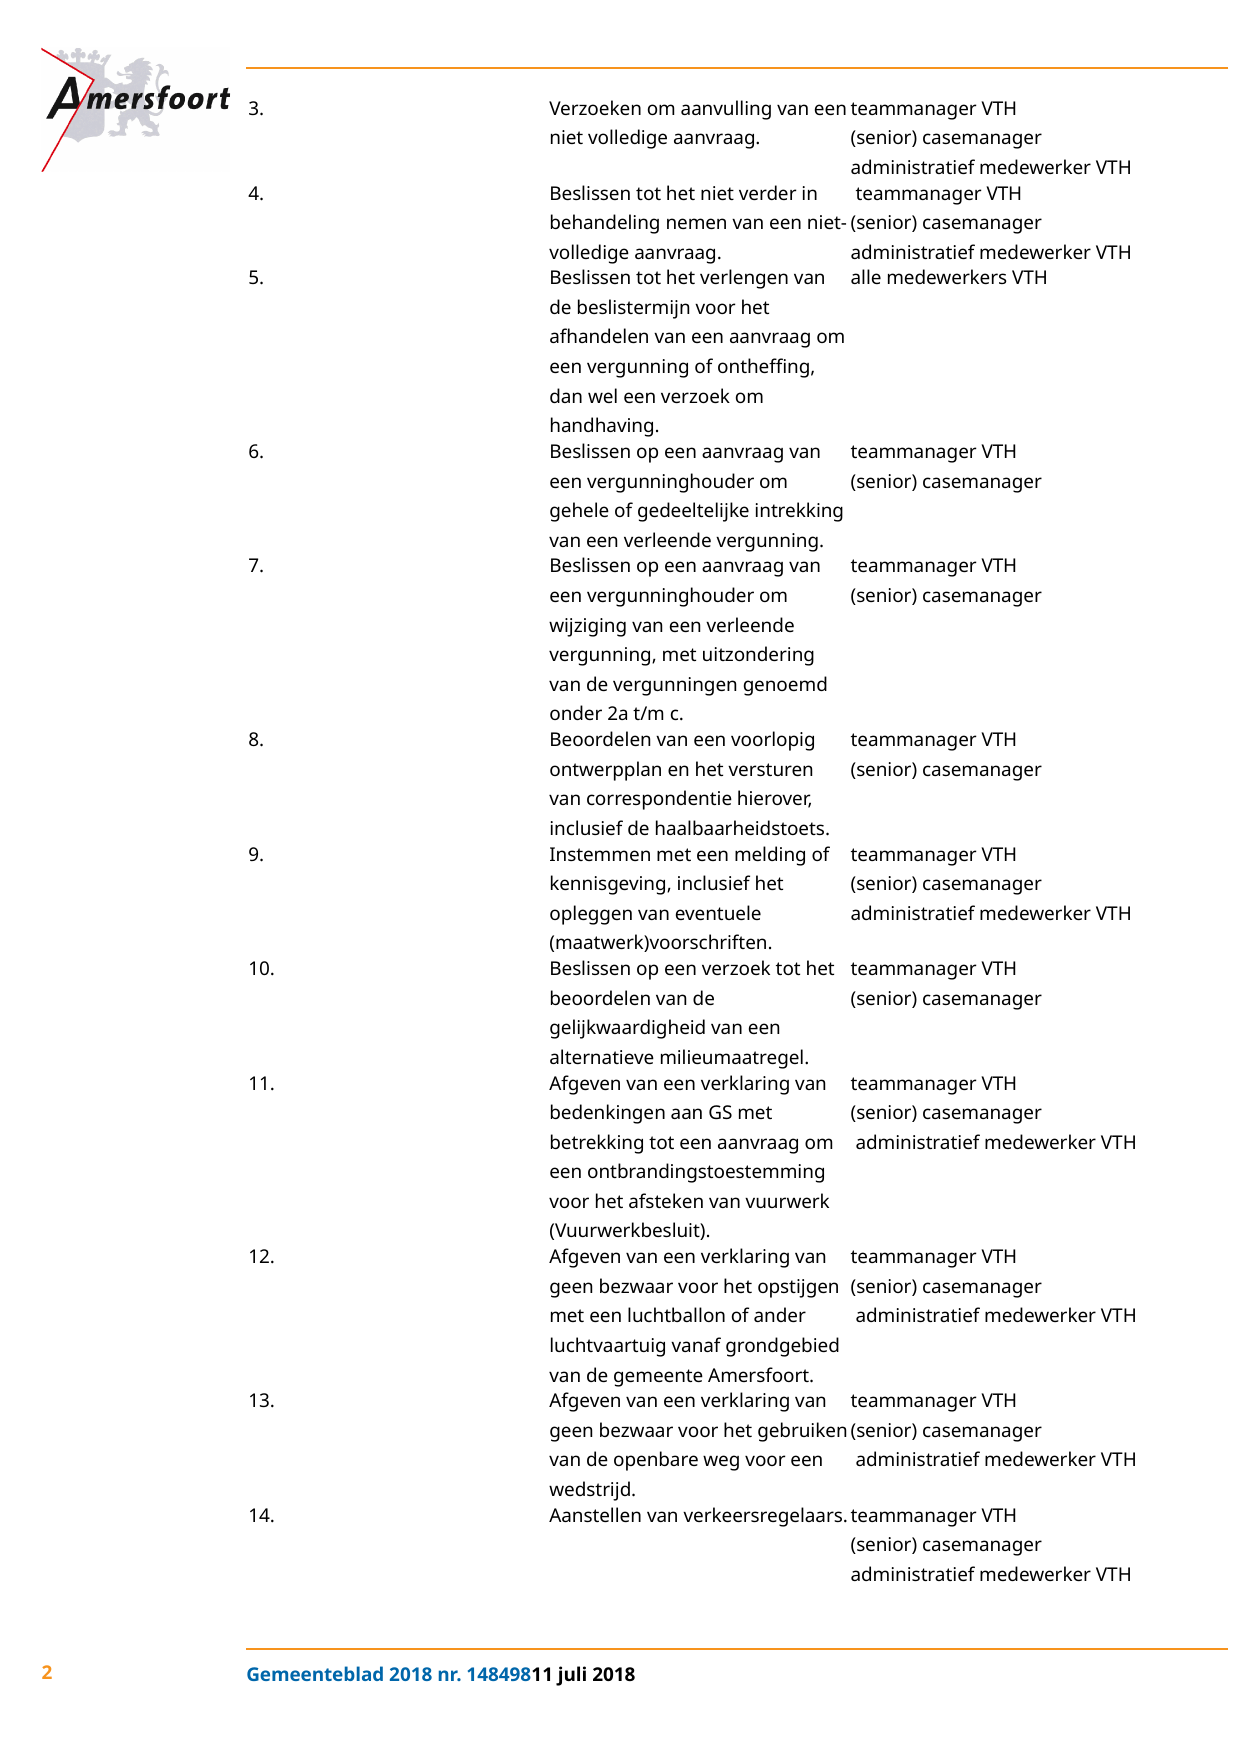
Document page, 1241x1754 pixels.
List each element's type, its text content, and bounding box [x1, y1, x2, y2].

table_cell [248, 726, 549, 841]
table_cell [248, 438, 549, 553]
table_cell teammanager VTH (senior) casemanager [850, 955, 1152, 1070]
table_cell teammanager VTH (senior) casemanager administratief medewerker VTH [850, 1070, 1152, 1243]
table_cell [248, 1070, 549, 1243]
table_cell Afgeven van een verklaring van geen bezwaar voor het gebruiken van de openbare weg voor een wedstrijd. [549, 1388, 850, 1502]
table_cell alle medewerkers VTH [850, 265, 1152, 438]
table_cell Verzoeken om aanvulling van een niet volledige aanvraag. [549, 95, 850, 180]
table_cell [248, 265, 549, 438]
table_cell Beslissen op een verzoek tot het beoordelen van de gelijkwaardigheid van een alternatieve milieumaatregel. [549, 955, 850, 1070]
table_cell Beslissen op een aanvraag van een vergunninghouder om gehele of gedeeltelijke intrekking van een verleende vergunning. [549, 438, 850, 553]
table_cell teammanager VTH (senior) casemanager administratief medewerker VTH [850, 841, 1152, 955]
table_cell [248, 180, 549, 264]
table_cell Beslissen tot het verlengen van de beslistermijn voor het afhandelen van een aanvraag om een vergunning of ontheffing, dan wel een verzoek om handhaving. [549, 265, 850, 438]
table_cell teammanager VTH (senior) casemanager [850, 553, 1152, 726]
table_cell [248, 955, 549, 1070]
table_cell Afgeven van een verklaring van geen bezwaar voor het opstijgen met een luchtballon of ander luchtvaartuig vanaf grondgebied van de gemeente Amersfoort. [549, 1244, 850, 1387]
table_cell [248, 841, 549, 955]
table_cell Instemmen met een melding of kennisgeving, inclusief het opleggen van eventuele (maatwerk)voorschriften. [549, 841, 850, 955]
table_cell teammanager VTH (senior) casemanager [850, 726, 1152, 841]
table_cell Aanstellen van verkeersregelaars. [549, 1502, 850, 1587]
table_cell [248, 1388, 549, 1502]
table_cell teammanager VTH (senior) casemanager administratief medewerker VTH [850, 1502, 1152, 1587]
table_cell teammanager VTH (senior) casemanager administratief medewerker VTH [850, 180, 1152, 264]
table_cell Beslissen tot het niet verder in behandeling nemen van een niet-volledige aanvraag. [549, 180, 850, 264]
table_cell Beslissen op een aanvraag van een vergunninghouder om wijziging van een verleende vergunning, met uitzondering van de vergunningen genoemd onder 2a t/m c. [549, 553, 850, 726]
table_cell Beoordelen van een voorlopig ontwerpplan en het versturen van correspondentie hierover, inclusief de haalbaarheidstoets. [549, 726, 850, 841]
picture [41, 47, 231, 172]
table_cell [248, 553, 549, 726]
table_cell teammanager VTH (senior) casemanager administratief medewerker VTH [850, 1388, 1152, 1502]
table_cell teammanager VTH (senior) casemanager [850, 438, 1152, 553]
table_cell teammanager VTH (senior) casemanager administratief medewerker VTH [850, 95, 1152, 180]
table_cell teammanager VTH (senior) casemanager administratief medewerker VTH [850, 1244, 1152, 1387]
table_cell [248, 1244, 549, 1387]
table_cell [248, 1502, 549, 1587]
table_cell [248, 95, 549, 180]
table_cell Afgeven van een verklaring van bedenkingen aan GS met betrekking tot een aanvraag om een ontbrandingstoestemming voor het afsteken van vuurwerk (Vuurwerkbesluit). [549, 1070, 850, 1243]
